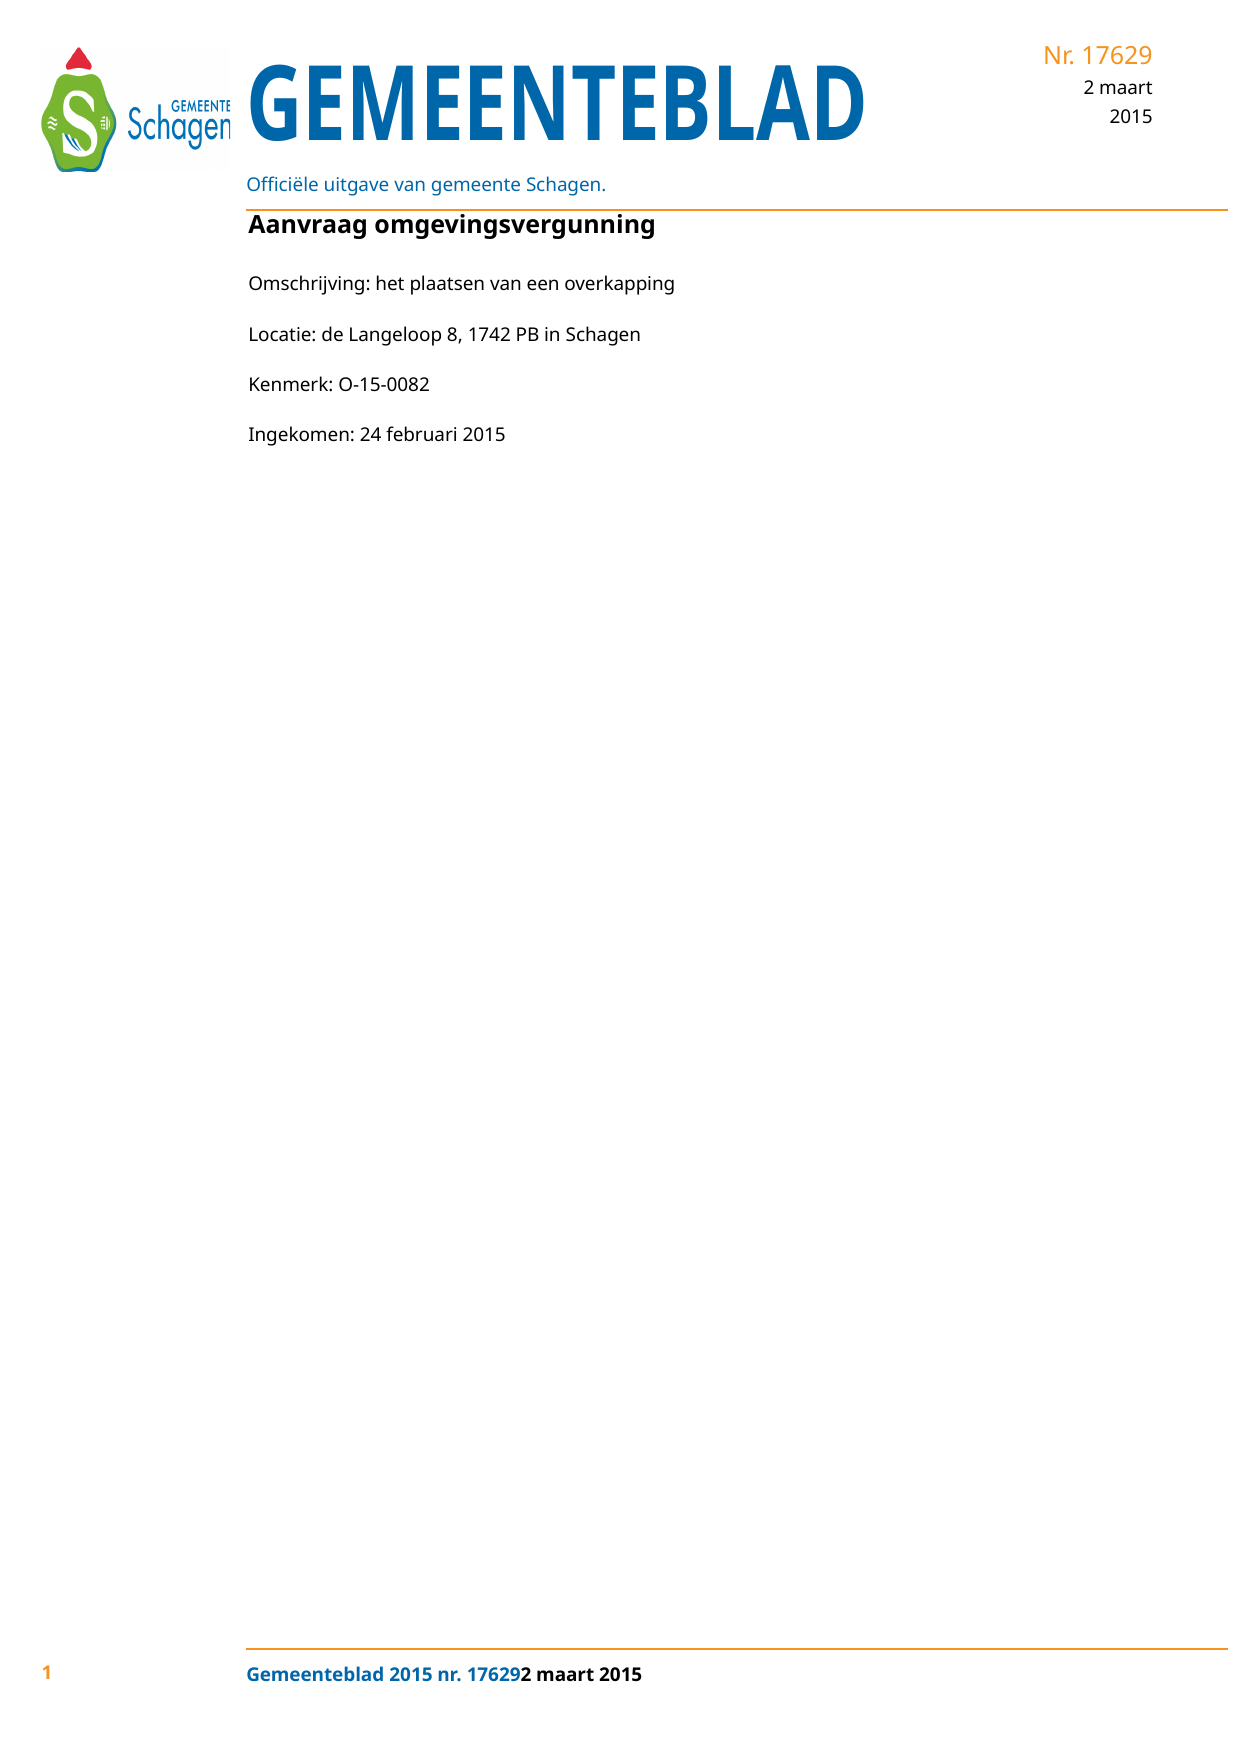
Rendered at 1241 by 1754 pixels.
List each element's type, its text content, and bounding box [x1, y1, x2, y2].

picture [41, 47, 231, 172]
text Omschrijving: het plaatsen van een overkapping [248, 270, 1152, 296]
text Kenmerk: O-15-0082 [248, 371, 1152, 397]
text Aanvraag omgevingsvergunning [248, 211, 1152, 241]
text Locatie: de Langeloop 8, 1742 PB in Schagen [248, 321, 1152, 346]
text Ingekomen: 24 februari 2015 [248, 422, 1152, 447]
